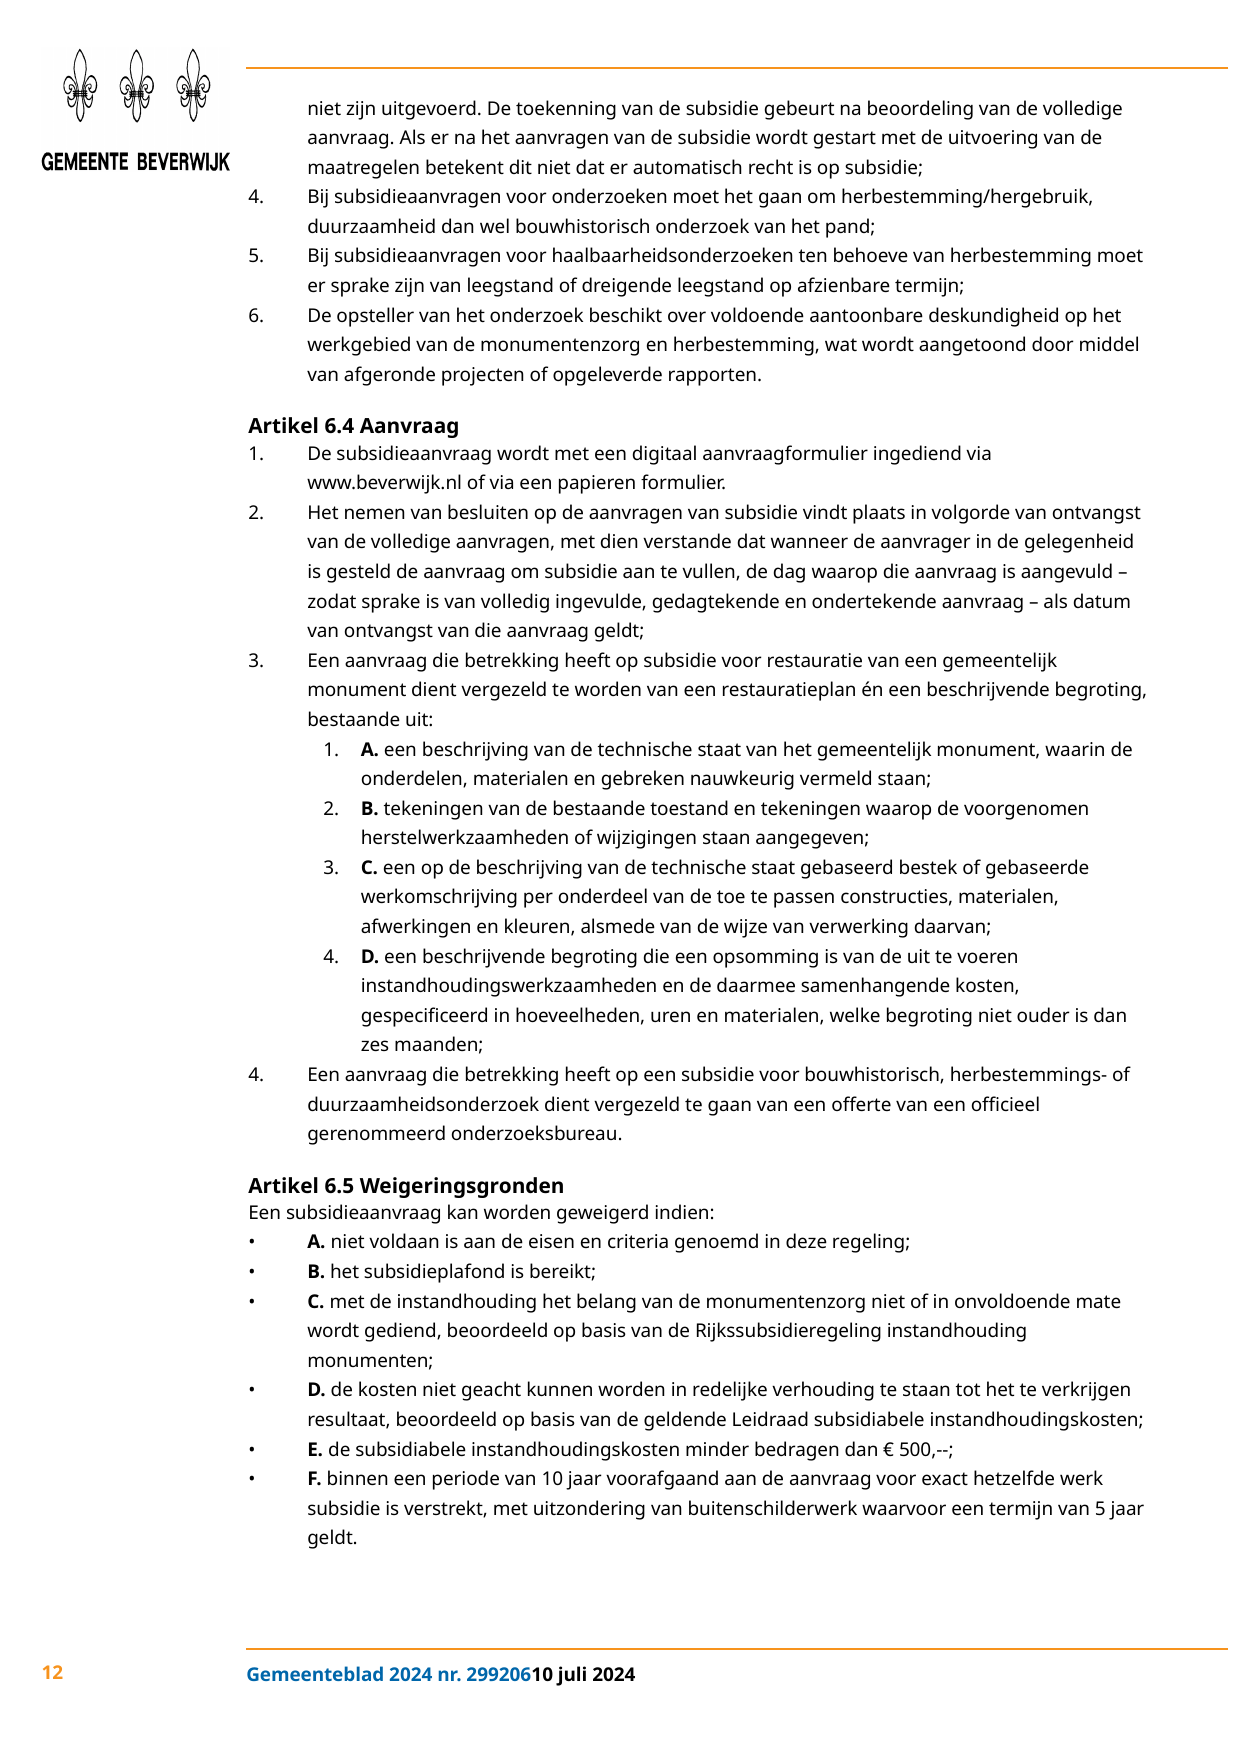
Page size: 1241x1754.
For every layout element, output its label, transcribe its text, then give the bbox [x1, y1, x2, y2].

list B. tekeningen van de bestaande toestand en tekeningen waarop de voorgenomen herstelwerkzaamheden of wijzigingen staan aangegeven; [323, 795, 1152, 850]
list C. met de instandhouding het belang van de monumentenzorg niet of in onvoldoende mate wordt gediend, beoordeeld op basis van de Rijkssubsidieregeling instandhouding monumenten; [248, 1288, 1152, 1373]
list Een aanvraag die betrekking heeft op subsidie voor restauratie van een gemeentelijk monument dient vergezeld te worden van een restauratieplan én een beschrijvende begroting, bestaande uit: [248, 647, 1152, 732]
list niet zijn uitgevoerd. De toekenning van de subsidie gebeurt na beoordeling van de volledige aanvraag. Als er na het aanvragen van de subsidie wordt gestart met de uitvoering van de maatregelen betekent dit niet dat er automatisch recht is op subsidie; [248, 95, 1152, 180]
list Bij subsidieaanvragen voor onderzoeken moet het gaan om herbestemming/hergebruik, duurzaamheid dan wel bouwhistorisch onderzoek van het pand; [248, 183, 1152, 239]
list D. de kosten niet geacht kunnen worden in redelijke verhouding te staan tot het te verkrijgen resultaat, beoordeeld op basis van de geldende Leidraad subsidiabele instandhoudingskosten; [248, 1377, 1152, 1432]
text Een subsidieaanvraag kan worden geweigerd indien: [248, 1199, 1152, 1225]
picture [41, 47, 231, 172]
list De subsidieaanvraag wordt met een digitaal aanvraagformulier ingediend via www.beverwijk.nl of via een papieren formulier. [248, 440, 1152, 495]
list A. een beschrijving van de technische staat van het gemeentelijk monument, waarin de onderdelen, materialen en gebreken nauwkeurig vermeld staan; [323, 736, 1152, 791]
text Artikel 6.5 Weigeringsgronden [248, 1171, 1152, 1199]
list De opsteller van het onderzoek beschikt over voldoende aantoonbare deskundigheid op het werkgebied van de monumentenzorg en herbestemming, wat wordt aangetoond door middel van afgeronde projecten of opgeleverde rapporten. [248, 302, 1152, 387]
text Artikel 6.4 Aanvraag [248, 411, 1152, 440]
list Een aanvraag die betrekking heeft op een subsidie voor bouwhistorisch, herbestemmings- of duurzaamheidsonderzoek dient vergezeld te gaan van een offerte van een officieel gerenommeerd onderzoeksbureau. [248, 1061, 1152, 1146]
list Bij subsidieaanvragen voor haalbaarheidsonderzoeken ten behoeve van herbestemming moet er sprake zijn van leegstand of dreigende leegstand op afzienbare termijn; [248, 243, 1152, 298]
list Het nemen van besluiten op de aanvragen van subsidie vindt plaats in volgorde van ontvangst van de volledige aanvragen, met dien verstande dat wanneer de aanvrager in de gelegenheid is gesteld de aanvraag om subsidie aan te vullen, de dag waarop die aanvraag is aangevuld – zodat sprake is van volledig ingevulde, gedagtekende en ondertekende aanvraag – als datum van ontvangst van die aanvraag geldt; [248, 499, 1152, 643]
list E. de subsidiabele instandhoudingskosten minder bedragen dan € 500,--; [248, 1436, 1152, 1462]
list F. binnen een periode van 10 jaar voorafgaand aan de aanvraag voor exact hetzelfde werk subsidie is verstrekt, met uitzondering van buitenschilderwerk waarvoor een termijn van 5 jaar geldt. [248, 1465, 1152, 1550]
list D. een beschrijvende begroting die een opsomming is van de uit te voeren instandhoudingswerkzaamheden en de daarmee samenhangende kosten, gespecificeerd in hoeveelheden, uren en materialen, welke begroting niet ouder is dan zes maanden; [323, 943, 1152, 1057]
list A. niet voldaan is aan de eisen en criteria genoemd in deze regeling; [248, 1229, 1152, 1254]
list C. een op de beschrijving van de technische staat gebaseerd bestek of gebaseerde werkomschrijving per onderdeel van de toe te passen constructies, materialen, afwerkingen en kleuren, alsmede van de wijze van verwerking daarvan; [323, 854, 1152, 939]
list B. het subsidieplafond is bereikt; [248, 1258, 1152, 1284]
